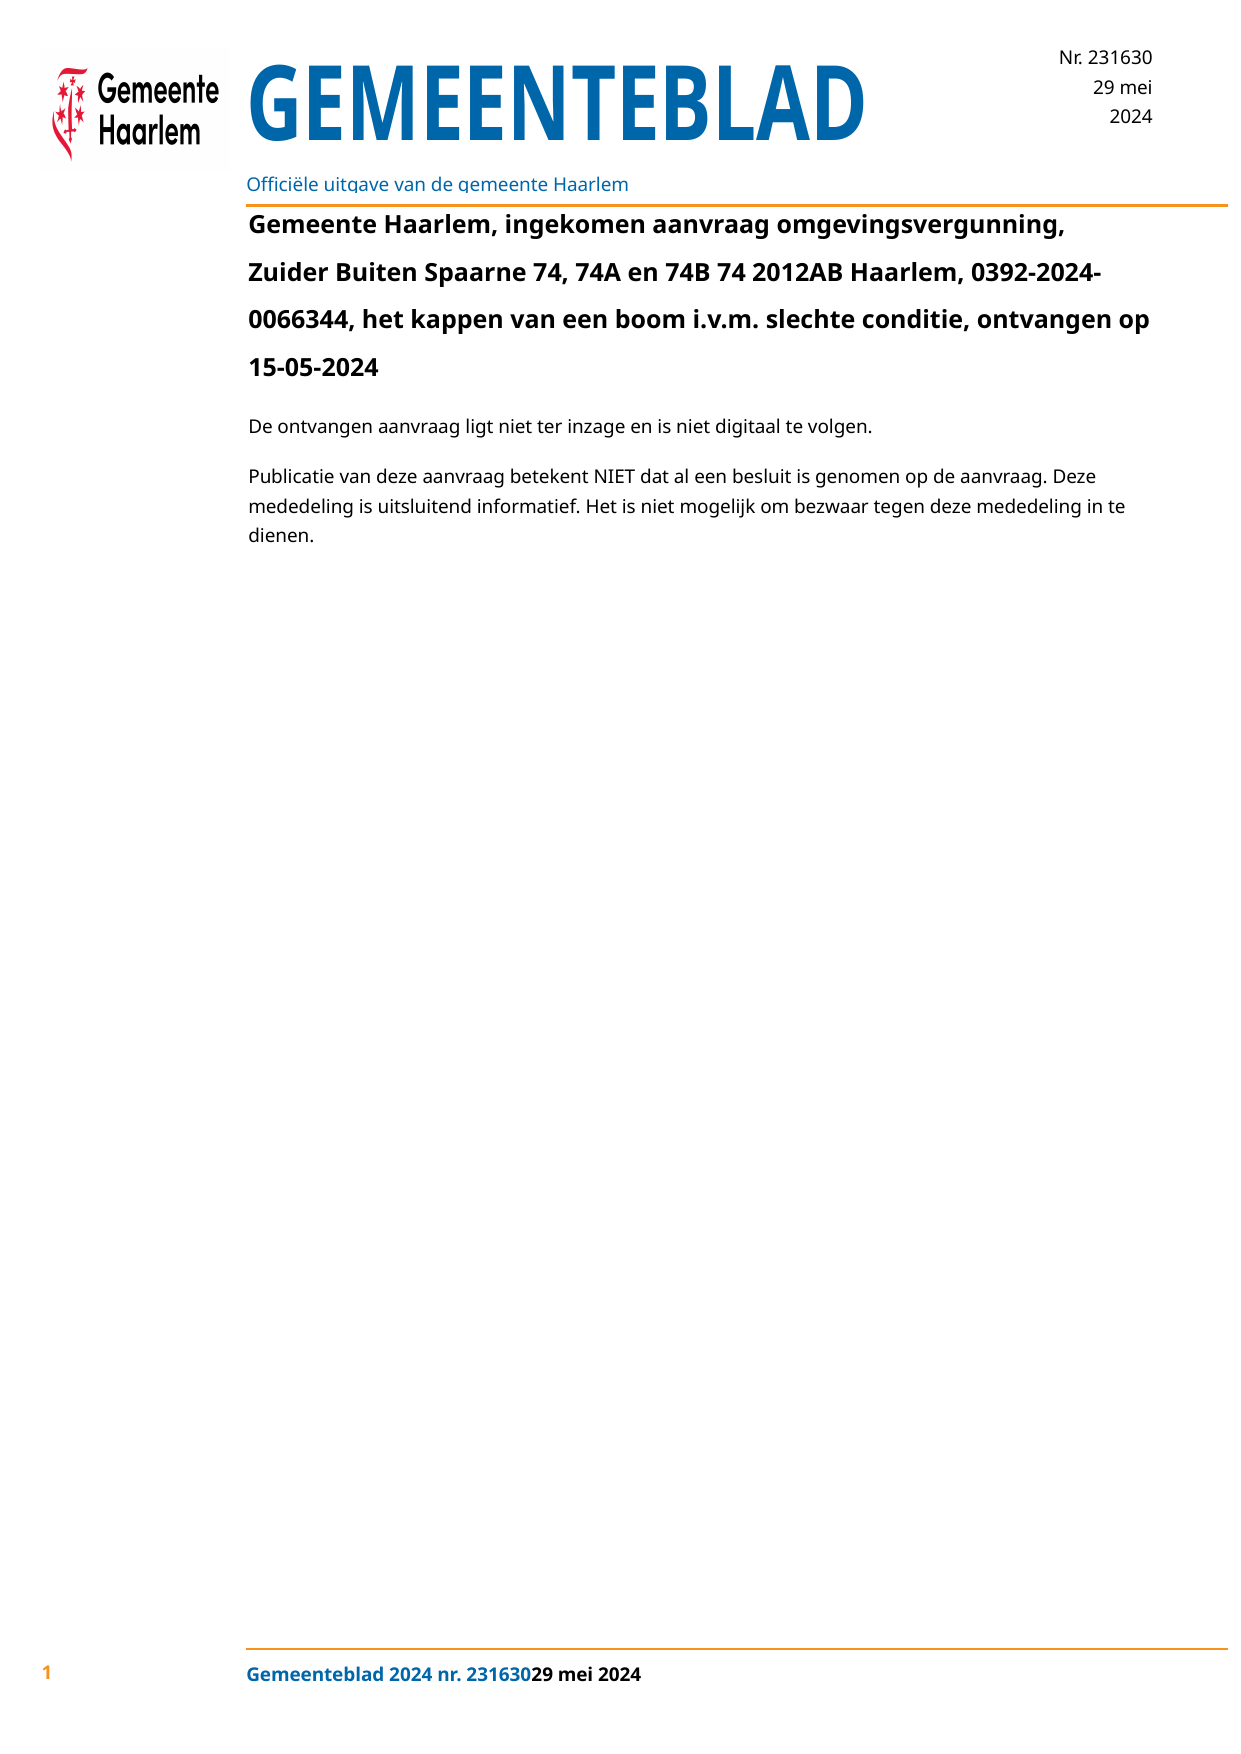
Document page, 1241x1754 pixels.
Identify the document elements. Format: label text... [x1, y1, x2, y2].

text Gemeente Haarlem, ingekomen aanvraag omgevingsvergunning, Zuider Buiten Spaarne 74, 74A en 74B 74 2012AB Haarlem, 0392-2024-0066344, het kappen van een boom i.v.m. slechte conditie, ontvangen op 15-05-2024 [248, 207, 1152, 384]
picture [41, 47, 231, 172]
text De ontvangen aanvraag ligt niet ter inzage en is niet digitaal te volgen. [248, 413, 1152, 439]
text Publicatie van deze aanvraag betekent NIET dat al een besluit is genomen op de aanvraag. Deze mededeling is uitsluitend informatief. Het is niet mogelijk om bezwaar tegen deze mededeling in te dienen. [248, 463, 1152, 548]
